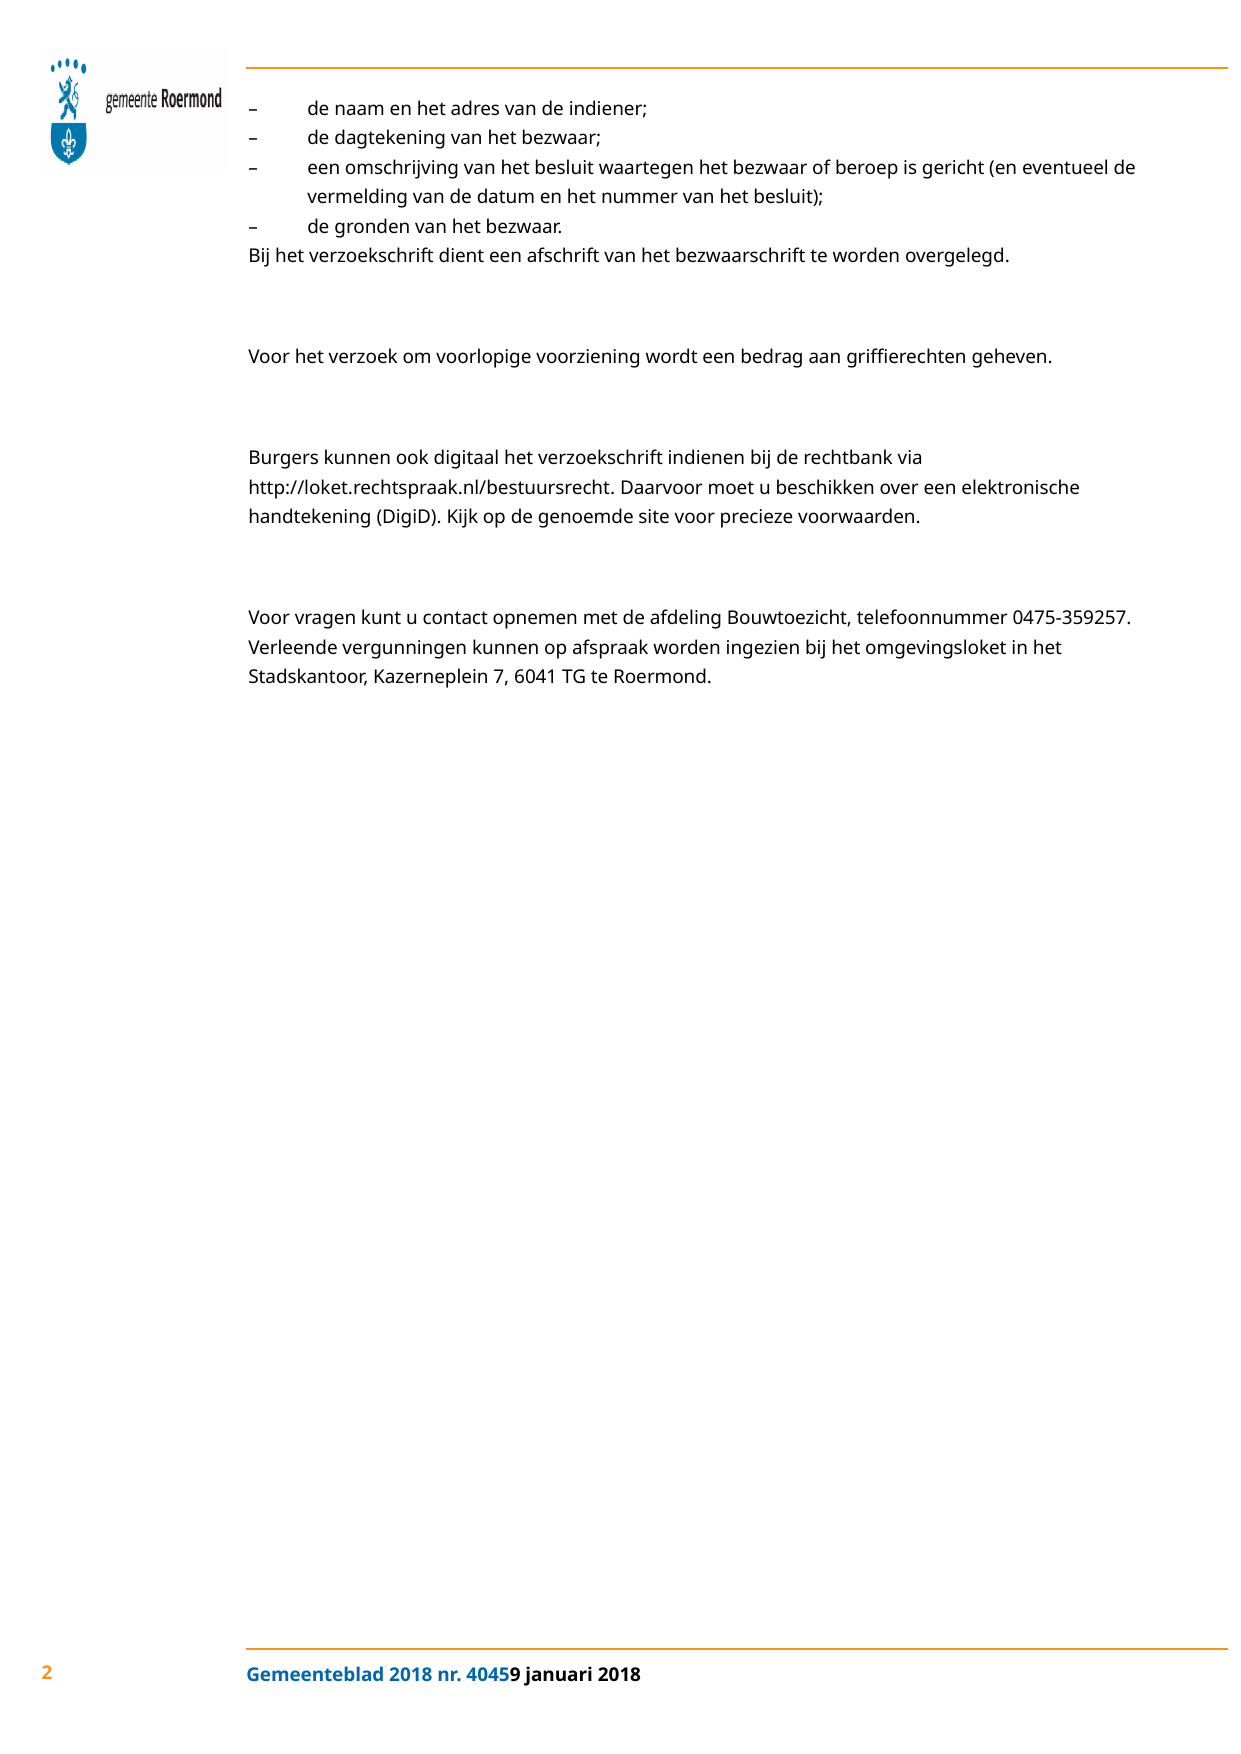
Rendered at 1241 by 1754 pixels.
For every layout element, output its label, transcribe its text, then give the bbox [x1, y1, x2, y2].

picture [41, 47, 231, 172]
text Burgers kunnen ook digitaal het verzoekschrift indienen bij de rechtbank via http://loket.rechtspraak.nl/bestuursrecht. Daarvoor moet u beschikken over een elektronische handtekening (DigiD). Kijk op de genoemde site voor precieze voorwaarden. [248, 444, 1152, 529]
text Voor het verzoek om voorlopige voorziening wordt een bedrag aan griffierechten geheven. [248, 343, 1152, 369]
list de dagtekening van het bezwaar; [248, 124, 1152, 150]
list een omschrijving van het besluit waartegen het bezwaar of beroep is gericht (en eventueel de vermelding van de datum en het nummer van het besluit); [248, 154, 1152, 209]
list de naam en het adres van de indiener; [248, 95, 1152, 121]
list de gronden van het bezwaar. [248, 213, 1152, 239]
text Bij het verzoekschrift dient een afschrift van het bezwaarschrift te worden overgelegd. [248, 243, 1152, 268]
text Voor vragen kunt u contact opnemen met de afdeling Bouwtoezicht, telefoonnummer 0475-359257. Verleende vergunningen kunnen op afspraak worden ingezien bij het omgevingsloket in het Stadskantoor, Kazerneplein 7, 6041 TG te Roermond. [248, 604, 1152, 689]
